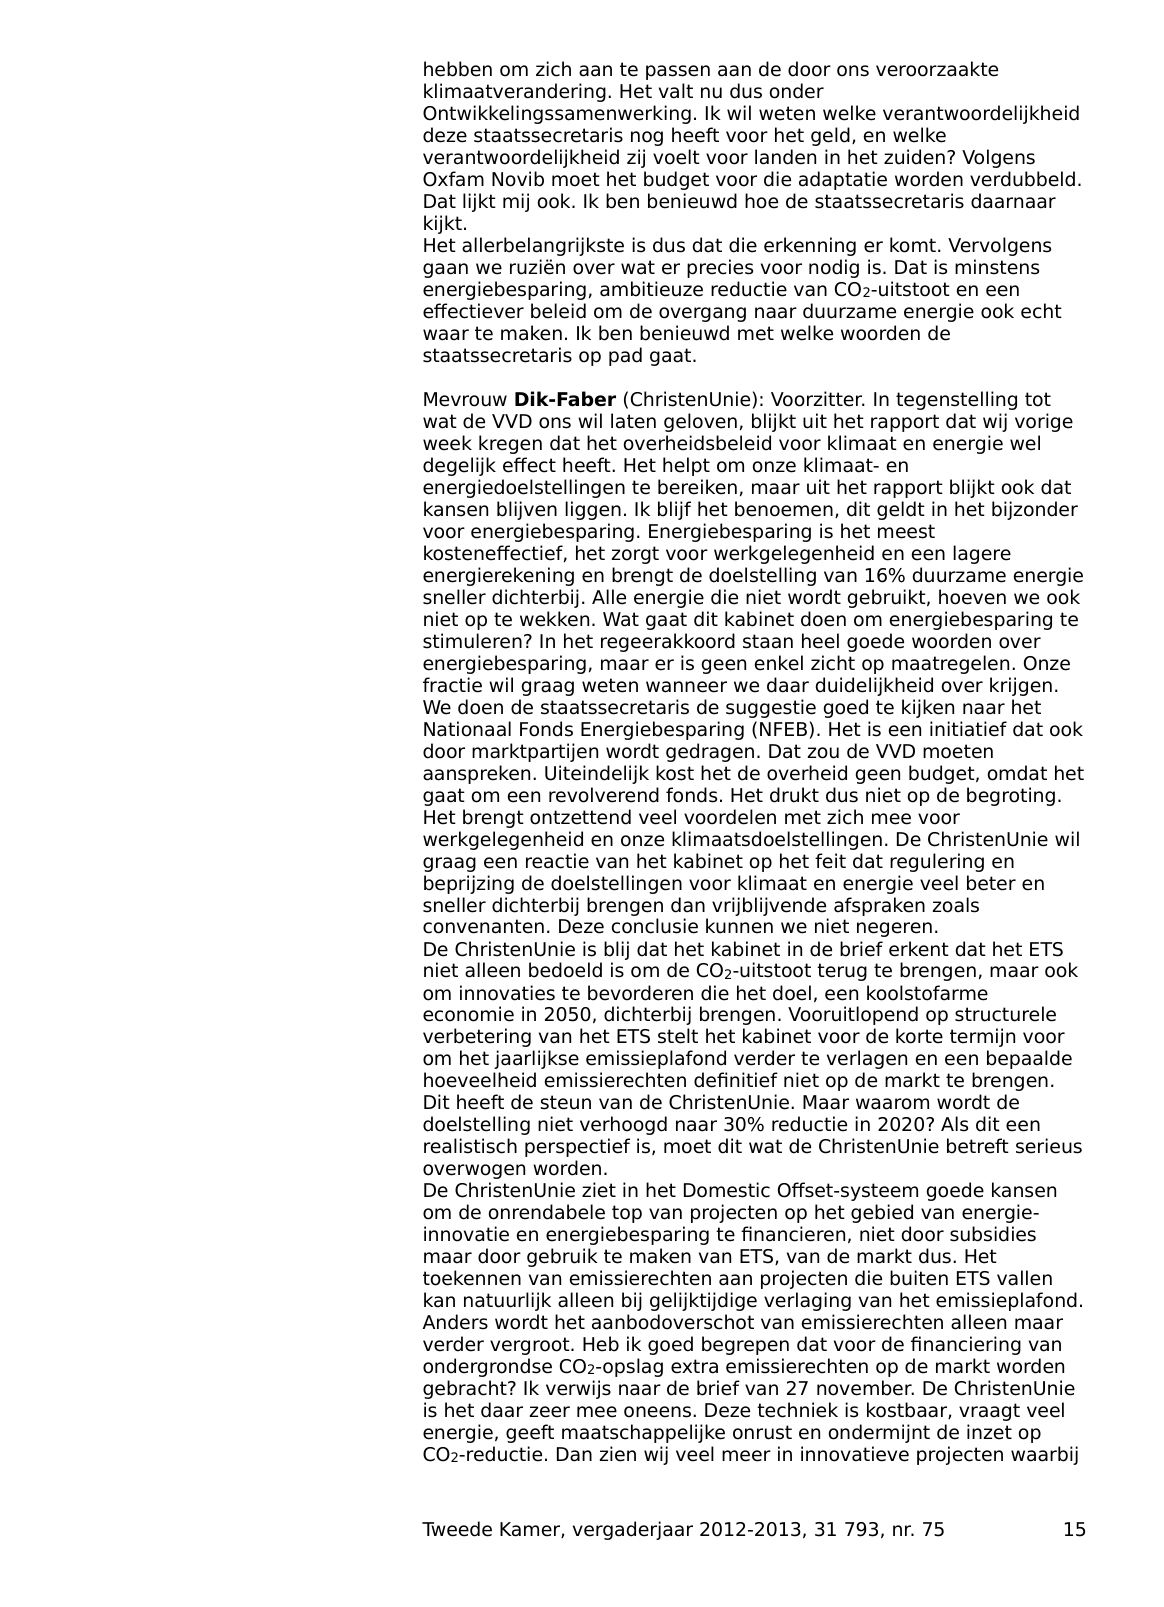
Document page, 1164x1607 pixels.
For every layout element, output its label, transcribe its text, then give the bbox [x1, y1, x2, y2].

text Mevrouw Dik-Faber (ChristenUnie): Voorzitter. In tegenstelling tot wat de VVD ons wil laten geloven, blijkt uit het rapport dat wij vorige week kregen dat het overheidsbeleid voor klimaat en energie wel degelijk effect heeft. Het helpt om onze klimaat- en energiedoelstellingen te bereiken, maar uit het rapport blijkt ook dat kansen blijven liggen. Ik blijf het benoemen, dit geldt in het bijzonder voor energiebesparing. Energiebesparing is het meest kosteneffectief, het zorgt voor werkgelegenheid en een lagere energierekening en brengt de doelstelling van 16% duurzame energie sneller dichterbij. Alle energie die niet wordt gebruikt, hoeven we ook niet op te wekken. Wat gaat dit kabinet doen om energiebesparing te stimuleren? In het regeerakkoord staan heel goede woorden over energiebesparing, maar er is geen enkel zicht op maatregelen. Onze fractie wil graag weten wanneer we daar duidelijkheid over krijgen. We doen de staatssecretaris de suggestie goed te kijken naar het Nationaal Fonds Energiebesparing (NFEB). Het is een initiatief dat ook door marktpartijen wordt gedragen. Dat zou de VVD moeten aanspreken. Uiteindelijk kost het de overheid geen budget, omdat het gaat om een revolverend fonds. Het drukt dus niet op de begroting. Het brengt ontzettend veel voordelen met zich mee voor werkgelegenheid en onze klimaatsdoelstellingen. De ChristenUnie wil graag een reactie van het kabinet op het feit dat regulering en beprijzing de doelstellingen voor klimaat en energie veel beter en sneller dichterbij brengen dan vrijblijvende afspraken zoals convenanten. Deze conclusie kunnen we niet negeren. [422, 389, 1087, 938]
text Het allerbelangrijkste is dus dat die erkenning er komt. Vervolgens gaan we ruziën over wat er precies voor nodig is. Dat is minstens energiebesparing, ambitieuze reductie van CO2-uitstoot en een effectiever beleid om de overgang naar duurzame energie ook echt waar te maken. Ik ben benieuwd met welke woorden de staatssecretaris op pad gaat. [422, 235, 1087, 367]
text De ChristenUnie is blij dat het kabinet in de brief erkent dat het ETS niet alleen bedoeld is om de CO2-uitstoot terug te brengen, maar ook om innovaties te bevorderen die het doel, een koolstofarme economie in 2050, dichterbij brengen. Vooruitlopend op structurele verbetering van het ETS stelt het kabinet voor de korte termijn voor om het jaarlijkse emissieplafond verder te verlagen en een bepaalde hoeveelheid emissierechten definitief niet op de markt te brengen. Dit heeft de steun van de ChristenUnie. Maar waarom wordt de doelstelling niet verhoogd naar 30% reductie in 2020? Als dit een realistisch perspectief is, moet dit wat de ChristenUnie betreft serieus overwogen worden. [422, 938, 1087, 1180]
text De ChristenUnie ziet in het Domestic Offset-systeem goede kansen om de onrendabele top van projecten op het gebied van energie-innovatie en energiebesparing te financieren, niet door subsidies maar door gebruik te maken van ETS, van de markt dus. Het toekennen van emissierechten aan projecten die buiten ETS vallen kan natuurlijk alleen bij gelijktijdige verlaging van het emissieplafond. Anders wordt het aanbodoverschot van emissierechten alleen maar verder vergroot. Heb ik goed begrepen dat voor de financiering van ondergrondse CO2-opslag extra emissierechten op de markt worden gebracht? Ik verwijs naar de brief van 27 november. De ChristenUnie is het daar zeer mee oneens. Deze techniek is kostbaar, vraagt veel energie, geeft maatschappelijke onrust en ondermijnt de inzet op CO2-reductie. Dan zien wij veel meer in innovatieve projecten waarbij [422, 1180, 1087, 1466]
text hebben om zich aan te passen aan de door ons veroorzaakte klimaatverandering. Het valt nu dus onder Ontwikkelingssamenwerking. Ik wil weten welke verantwoordelijkheid deze staatssecretaris nog heeft voor het geld, en welke verantwoordelijkheid zij voelt voor landen in het zuiden? Volgens Oxfam Novib moet het budget voor die adaptatie worden verdubbeld. Dat lijkt mij ook. Ik ben benieuwd hoe de staatssecretaris daarnaar kijkt. [422, 59, 1087, 235]
